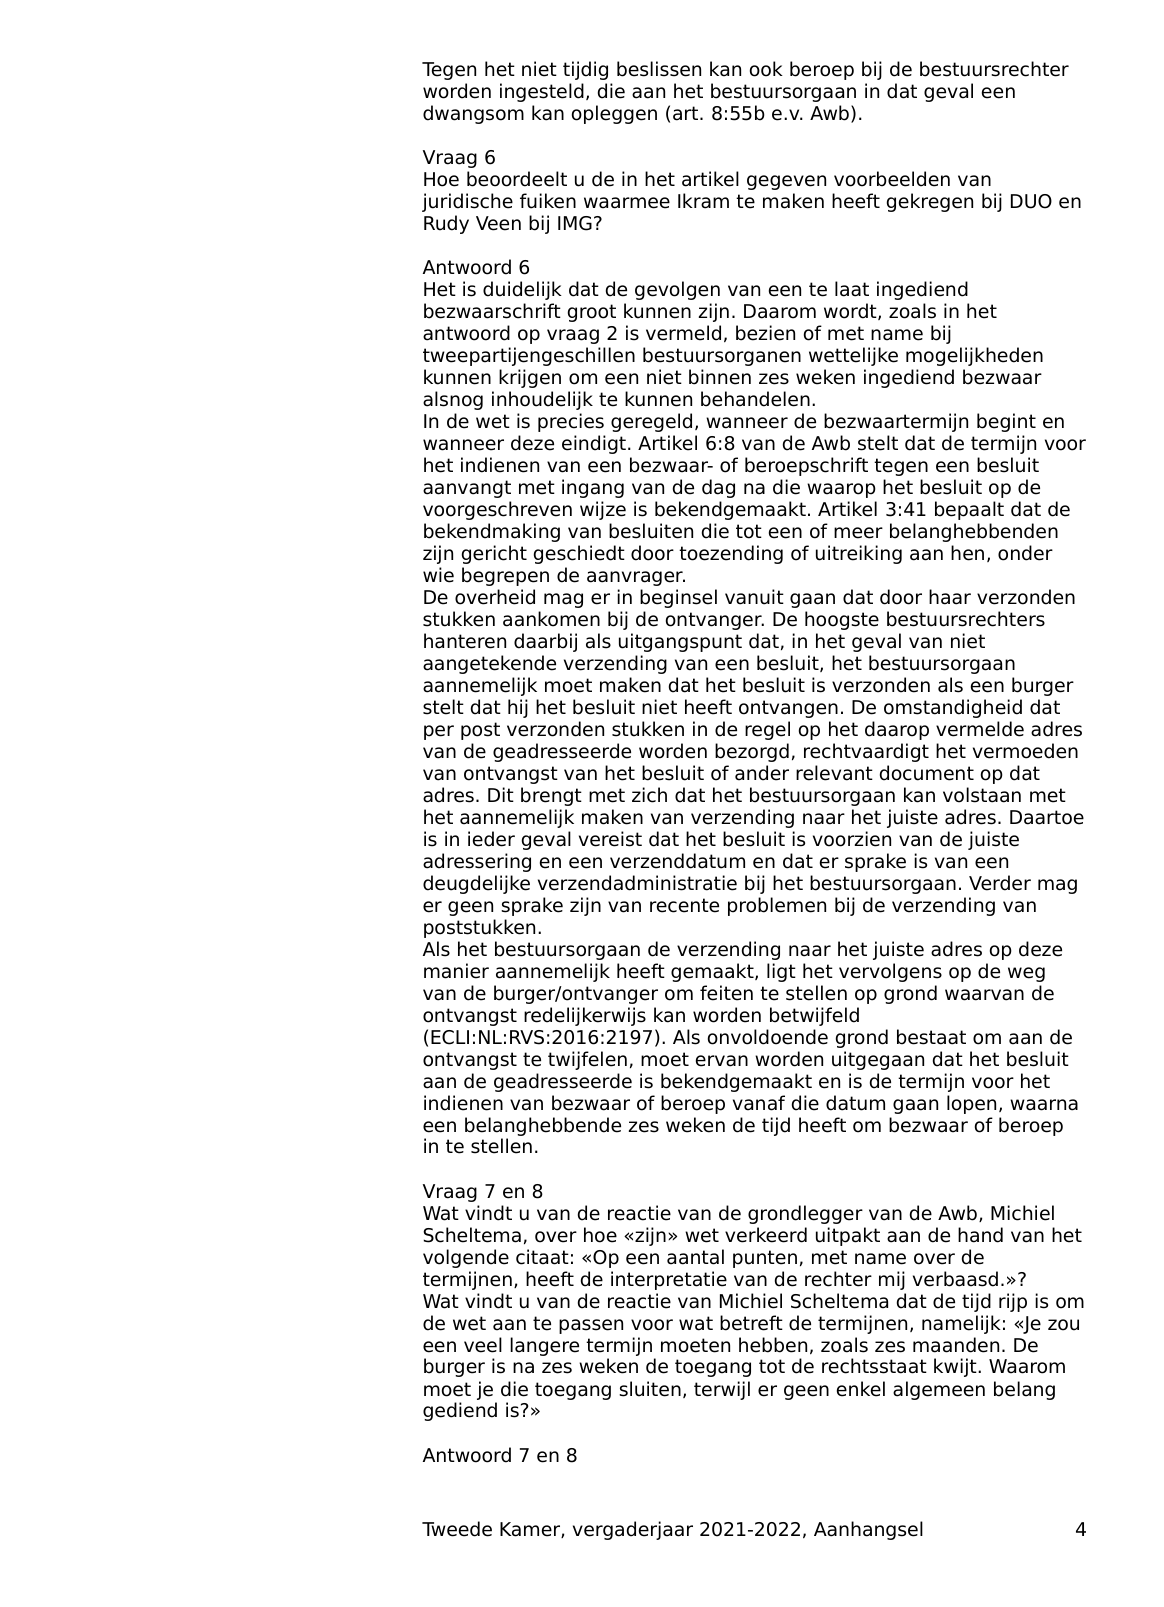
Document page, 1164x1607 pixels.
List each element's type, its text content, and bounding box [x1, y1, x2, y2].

text Tegen het niet tijdig beslissen kan ook beroep bij de bestuursrechter worden ingesteld, die aan het bestuursorgaan in dat geval een dwangsom kan opleggen (art. 8:55b e.v. Awb). [422, 59, 1087, 125]
text Wat vindt u van de reactie van Michiel Scheltema dat de tijd rijp is om de wet aan te passen voor wat betreft de termijnen, namelijk: «Je zou een veel langere termijn moeten hebben, zoals zes maanden. De burger is na zes weken de toegang tot de rechtsstaat kwijt. Waarom moet je die toegang sluiten, terwijl er geen enkel algemeen belang gediend is?» [422, 1291, 1087, 1422]
text Wat vindt u van de reactie van de grondlegger van de Awb, Michiel Scheltema, over hoe «zijn» wet verkeerd uitpakt aan de hand van het volgende citaat: «Op een aantal punten, met name over de termijnen, heeft de interpretatie van de rechter mij verbaasd.»? [422, 1203, 1087, 1291]
text De overheid mag er in beginsel vanuit gaan dat door haar verzonden stukken aankomen bij de ontvanger. De hoogste bestuursrechters hanteren daarbij als uitgangspunt dat, in het geval van niet aangetekende verzending van een besluit, het bestuursorgaan aannemelijk moet maken dat het besluit is verzonden als een burger stelt dat hij het besluit niet heeft ontvangen. De omstandigheid dat per post verzonden stukken in de regel op het daarop vermelde adres van de geadresseerde worden bezorgd, rechtvaardigt het vermoeden van ontvangst van het besluit of ander relevant document op dat adres. Dit brengt met zich dat het bestuursorgaan kan volstaan met het aannemelijk maken van verzending naar het juiste adres. Daartoe is in ieder geval vereist dat het besluit is voorzien van de juiste adressering en een verzenddatum en dat er sprake is van een deugdelijke verzendadministratie bij het bestuursorgaan. Verder mag er geen sprake zijn van recente problemen bij de verzending van poststukken. [422, 587, 1087, 939]
text Antwoord 6 [422, 257, 1087, 279]
text In de wet is precies geregeld, wanneer de bezwaartermijn begint en wanneer deze eindigt. Artikel 6:8 van de Awb stelt dat de termijn voor het indienen van een bezwaar- of beroepschrift tegen een besluit aanvangt met ingang van de dag na die waarop het besluit op de voorgeschreven wijze is bekendgemaakt. Artikel 3:41 bepaalt dat de bekendmaking van besluiten die tot een of meer belanghebbenden zijn gericht geschiedt door toezending of uitreiking aan hen, onder wie begrepen de aanvrager. [422, 411, 1087, 587]
text Antwoord 7 en 8 [422, 1444, 1087, 1467]
text Vraag 7 en 8 [422, 1181, 1087, 1203]
text Hoe beoordeelt u de in het artikel gegeven voorbeelden van juridische fuiken waarmee Ikram te maken heeft gekregen bij DUO en Rudy Veen bij IMG? [422, 169, 1087, 235]
text Vraag 6 [422, 147, 1087, 169]
text Als het bestuursorgaan de verzending naar het juiste adres op deze manier aannemelijk heeft gemaakt, ligt het vervolgens op de weg van de burger/ontvanger om feiten te stellen op grond waarvan de ontvangst redelijkerwijs kan worden betwijfeld (ECLI:NL:RVS:2016:2197). Als onvoldoende grond bestaat om aan de ontvangst te twijfelen, moet ervan worden uitgegaan dat het besluit aan de geadresseerde is bekendgemaakt en is de termijn voor het indienen van bezwaar of beroep vanaf die datum gaan lopen, waarna een belanghebbende zes weken de tijd heeft om bezwaar of beroep in te stellen. [422, 939, 1087, 1158]
text Het is duidelijk dat de gevolgen van een te laat ingediend bezwaarschrift groot kunnen zijn. Daarom wordt, zoals in het antwoord op vraag 2 is vermeld, bezien of met name bij tweepartijengeschillen bestuursorganen wettelijke mogelijkheden kunnen krijgen om een niet binnen zes weken ingediend bezwaar alsnog inhoudelijk te kunnen behandelen. [422, 279, 1087, 411]
